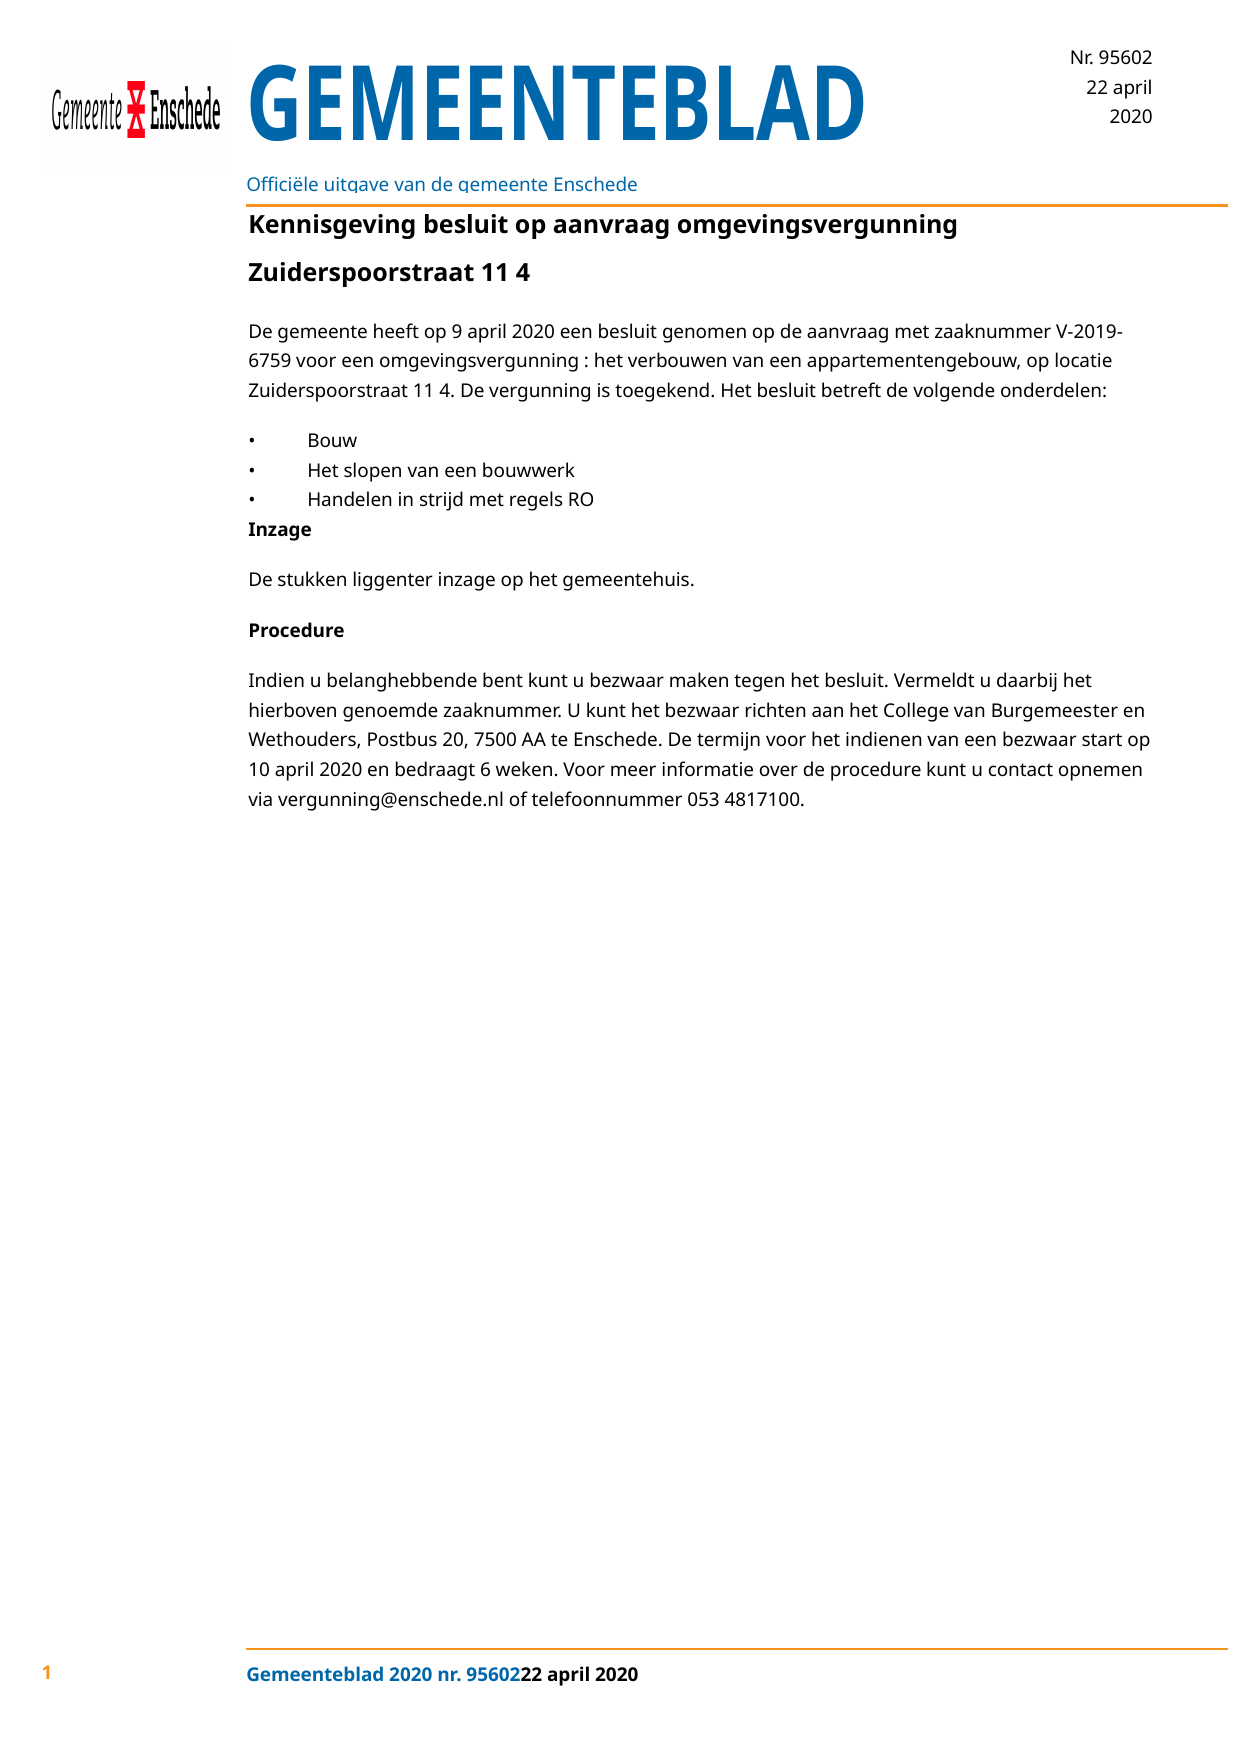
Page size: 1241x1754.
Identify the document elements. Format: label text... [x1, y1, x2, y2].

list Bouw [248, 427, 1152, 453]
text De stukken liggenter inzage op het gemeentehuis. [248, 567, 1152, 592]
text Procedure [248, 617, 1152, 643]
picture [41, 47, 231, 172]
list Het slopen van een bouwwerk [248, 457, 1152, 483]
text De gemeente heeft op 9 april 2020 een besluit genomen op de aanvraag met zaaknummer V-2019-6759 voor een omgevingsvergunning : het verbouwen van een appartementengebouw, op locatie Zuiderspoorstraat 11 4. De vergunning is toegekend. Het besluit betreft de volgende onderdelen: [248, 318, 1152, 403]
text Indien u belanghebbende bent kunt u bezwaar maken tegen het besluit. Vermeldt u daarbij het hierboven genoemde zaaknummer. U kunt het bezwaar richten aan het College van Burgemees­ter en Wethouders, Postbus 20, 7500 AA te Enschede. De termijn voor het indienen van een bezwaar start op 10 april 2020 en bedraagt 6 weken. Voor meer informatie over de procedure kunt u contact opnemen via vergunning@enschede.nl of telefoonnummer 053 4817100. [248, 667, 1152, 812]
text Kennisgeving besluit op aanvraag omgevingsvergunning Zuiderspoorstraat 11 4 [248, 207, 1152, 288]
list Handelen in strijd met regels RO [248, 487, 1152, 512]
text Inzage [248, 516, 1152, 542]
